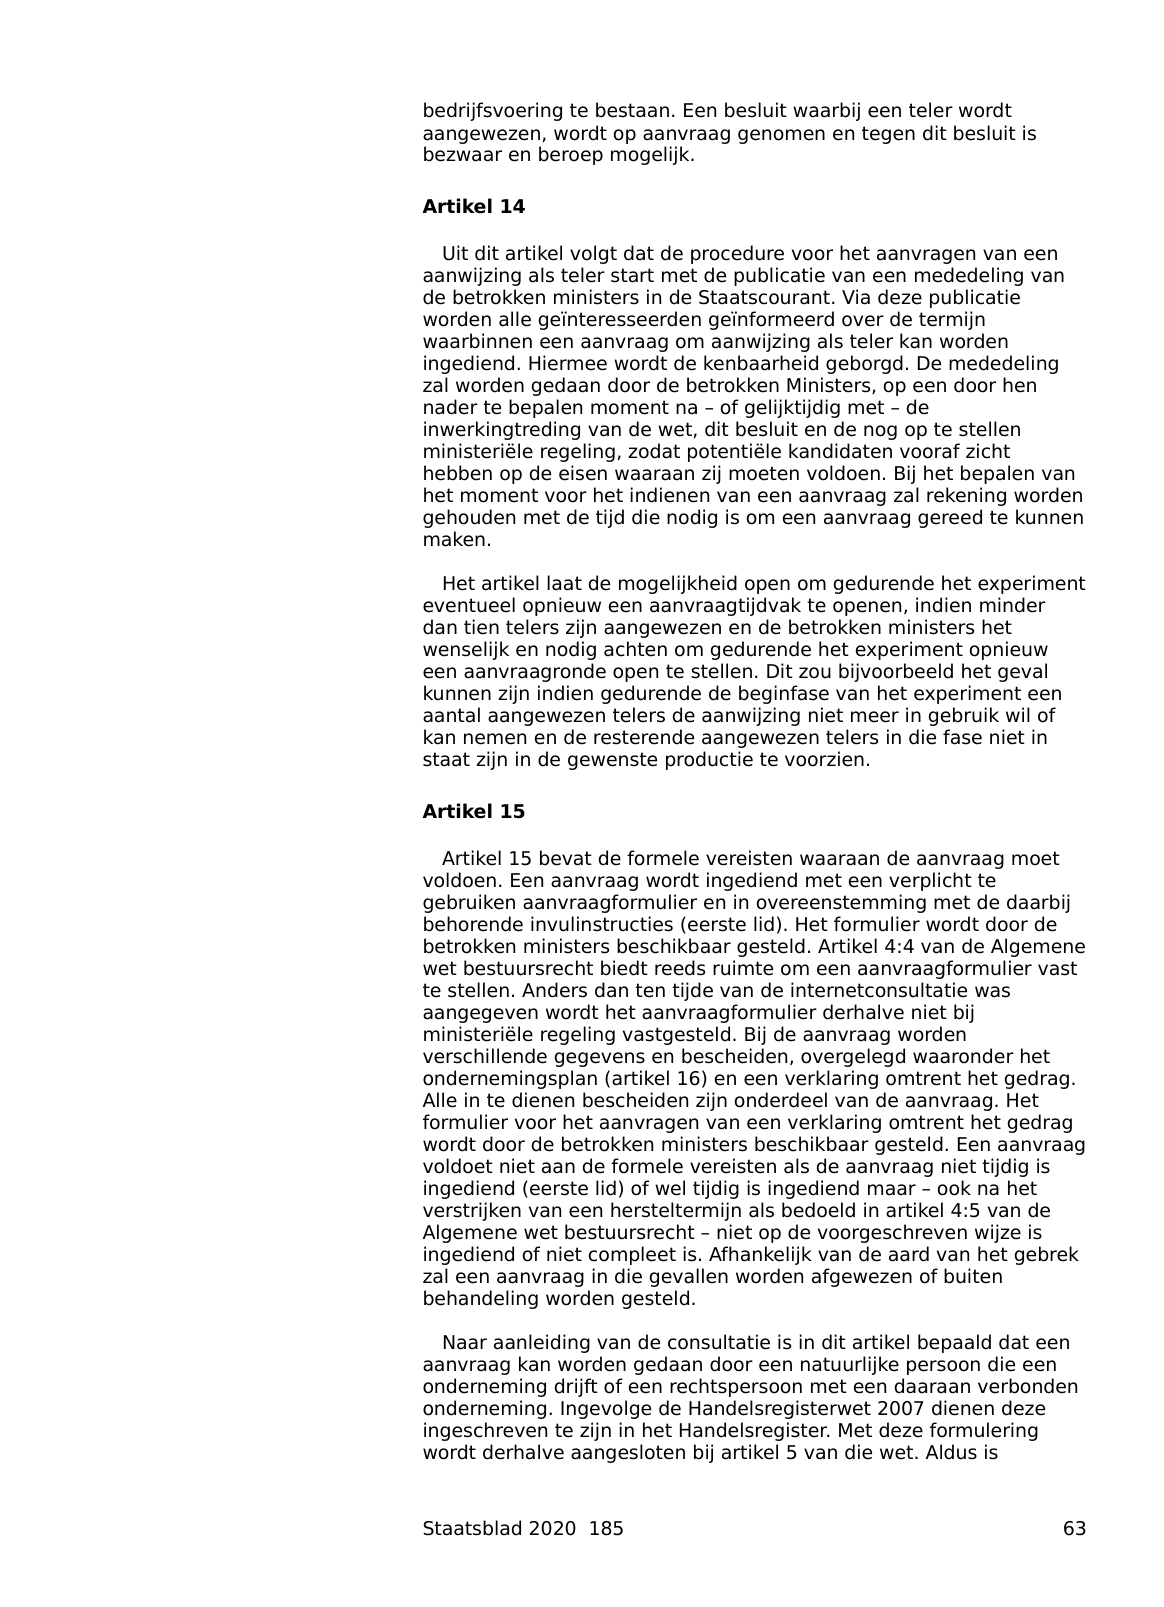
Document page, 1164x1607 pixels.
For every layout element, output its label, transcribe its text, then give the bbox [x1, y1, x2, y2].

text Naar aanleiding van de consultatie is in dit artikel bepaald dat een aanvraag kan worden gedaan door een natuurlijke persoon die een onderneming drijft of een rechtspersoon met een daaraan verbonden onderneming. Ingevolge de Handelsregisterwet 2007 dienen deze ingeschreven te zijn in het Handelsregister. Met deze formulering wordt derhalve aangesloten bij artikel 5 van die wet. Aldus is [422, 1332, 1087, 1464]
text Uit dit artikel volgt dat de procedure voor het aanvragen van een aanwijzing als teler start met de publicatie van een mededeling van de betrokken ministers in de Staatscourant. Via deze publicatie worden alle geïnteresseerden geïnformeerd over de termijn waarbinnen een aanvraag om aanwijzing als teler kan worden ingediend. Hiermee wordt de kenbaarheid geborgd. De mededeling zal worden gedaan door de betrokken Ministers, op een door hen nader te bepalen moment na – of gelijktijdig met – de inwerkingtreding van de wet, dit besluit en de nog op te stellen ministeriële regeling, zodat potentiële kandidaten vooraf zicht hebben op de eisen waaraan zij moeten voldoen. Bij het bepalen van het moment voor het indienen van een aanvraag zal rekening worden gehouden met de tijd die nodig is om een aanvraag gereed te kunnen maken. [422, 243, 1087, 551]
text Artikel 15 bevat de formele vereisten waaraan de aanvraag moet voldoen. Een aanvraag wordt ingediend met een verplicht te gebruiken aanvraagformulier en in overeenstemming met de daarbij behorende invulinstructies (eerste lid). Het formulier wordt door de betrokken ministers beschikbaar gesteld. Artikel 4:4 van de Algemene wet bestuursrecht biedt reeds ruimte om een aanvraagformulier vast te stellen. Anders dan ten tijde van de internetconsultatie was aangegeven wordt het aanvraagformulier derhalve niet bij ministeriële regeling vastgesteld. Bij de aanvraag worden verschillende gegevens en bescheiden, overgelegd waaronder het ondernemingsplan (artikel 16) en een verklaring omtrent het gedrag. Alle in te dienen bescheiden zijn onderdeel van de aanvraag. Het formulier voor het aanvragen van een verklaring omtrent het gedrag wordt door de betrokken ministers beschikbaar gesteld. Een aanvraag voldoet niet aan de formele vereisten als de aanvraag niet tijdig is ingediend (eerste lid) of wel tijdig is ingediend maar – ook na het verstrijken van een hersteltermijn als bedoeld in artikel 4:5 van de Algemene wet bestuursrecht – niet op de voorgeschreven wijze is ingediend of niet compleet is. Afhankelijk van de aard van het gebrek zal een aanvraag in die gevallen worden afgewezen of buiten behandeling worden gesteld. [422, 848, 1087, 1309]
text bedrijfsvoering te bestaan. Een besluit waarbij een teler wordt aangewezen, wordt op aanvraag genomen en tegen dit besluit is bezwaar en beroep mogelijk. [422, 100, 1087, 166]
text Het artikel laat de mogelijkheid open om gedurende het experiment eventueel opnieuw een aanvraagtijdvak te openen, indien minder dan tien telers zijn aangewezen en de betrokken ministers het wenselijk en nodig achten om gedurende het experiment opnieuw een aanvraagronde open te stellen. Dit zou bijvoorbeeld het geval kunnen zijn indien gedurende de beginfase van het experiment een aantal aangewezen telers de aanwijzing niet meer in gebruik wil of kan nemen en de resterende aangewezen telers in die fase niet in staat zijn in de gewenste productie te voorzien. [422, 573, 1087, 771]
subtitle Artikel 14 [422, 196, 1087, 218]
subtitle Artikel 15 [422, 801, 1087, 823]
